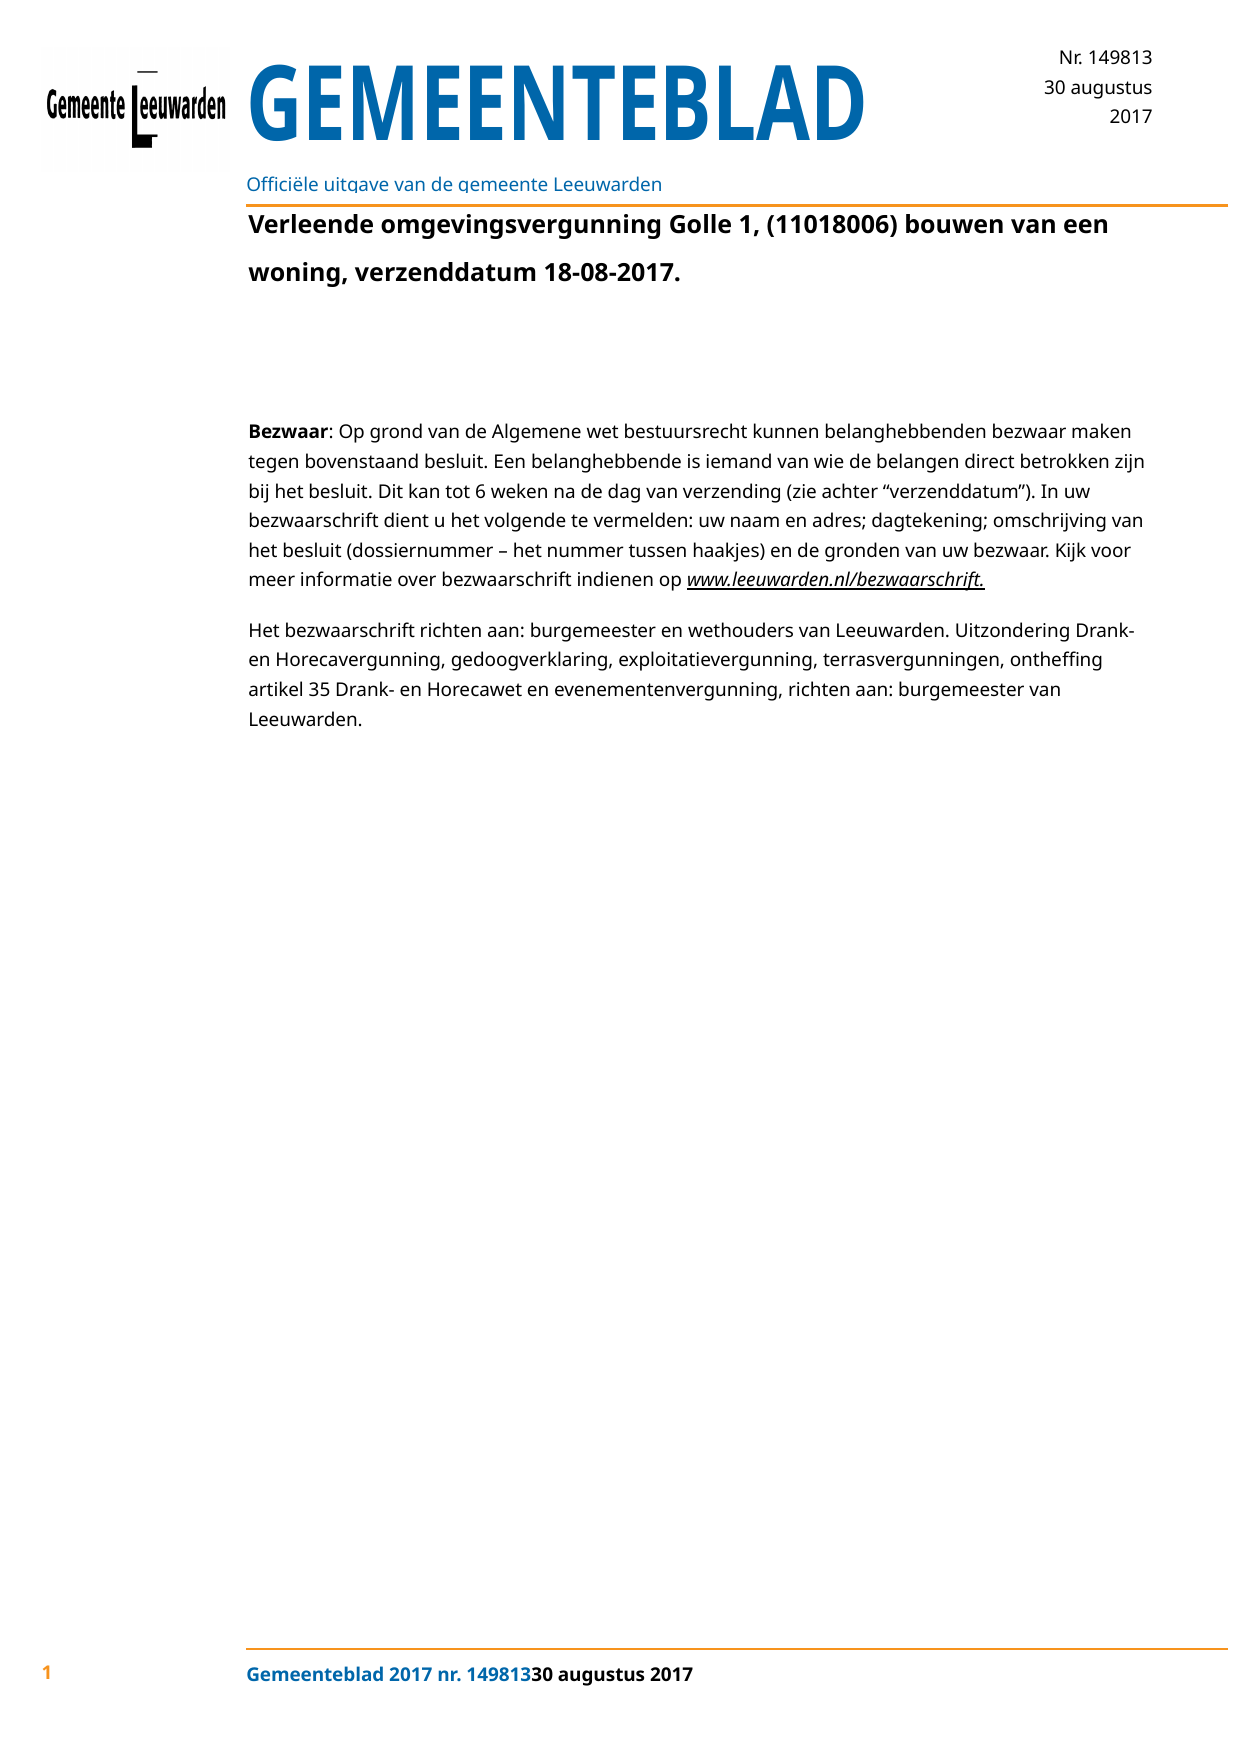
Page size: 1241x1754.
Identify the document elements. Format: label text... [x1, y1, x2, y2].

text Bezwaar: Op grond van de Algemene wet bestuursrecht kunnen belanghebbenden bezwaar maken tegen bovenstaand besluit. Een belanghebbende is iemand van wie de belangen direct betrokken zijn bij het besluit. Dit kan tot 6 weken na de dag van verzending (zie achter “verzenddatum”). In uw bezwaarschrift dient u het volgende te vermelden: uw naam en adres; dagtekening; omschrijving van het besluit (dossiernummer – het nummer tussen haakjes) en de gronden van uw bezwaar. Kijk voor meer informatie over bezwaarschrift indienen op www.leeuwarden.nl/bezwaarschrift. [248, 419, 1152, 592]
text Het bezwaarschrift richten aan: burgemeester en wethouders van Leeuwarden. Uitzondering Drank- en Horecavergunning, gedoogverklaring, exploitatievergunning, terrasvergunningen, ontheffing artikel 35 Drank- en Horecawet en evenementenvergunning, richten aan: burgemeester van Leeuwarden. [248, 617, 1152, 732]
text Verleende omgevingsvergunning Golle 1, (11018006) bouwen van een woning, verzenddatum 18-08-2017. [248, 207, 1152, 288]
picture [41, 47, 231, 172]
